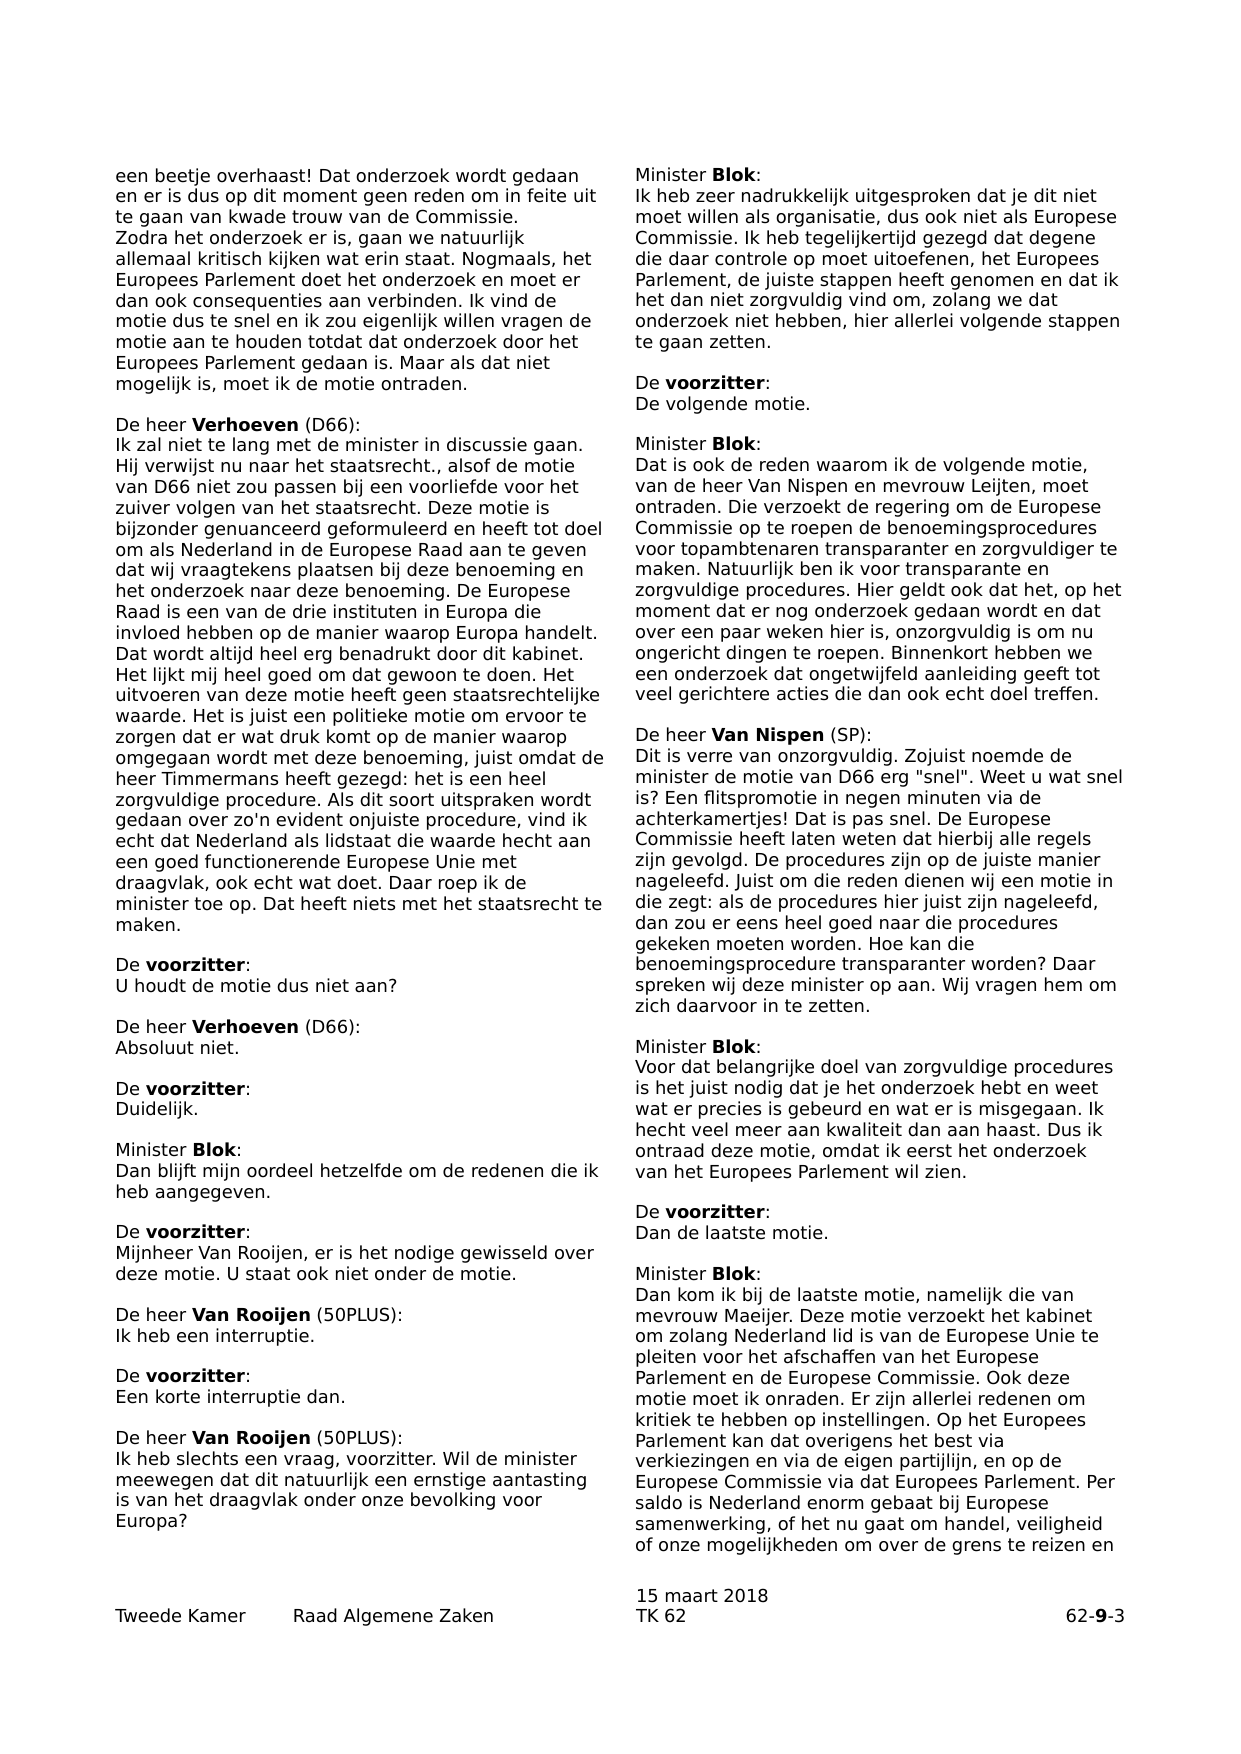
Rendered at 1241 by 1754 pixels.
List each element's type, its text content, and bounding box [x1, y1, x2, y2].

text De voorzitter: [115, 955, 605, 976]
text Zodra het onderzoek er is, gaan we natuurlijk allemaal kritisch kijken wat erin staat. Nogmaals, het Europees Parlement doet het onderzoek en moet er dan ook consequenties aan verbinden. Ik vind de motie dus te snel en ik zou eigenlijk willen vragen de motie aan te houden totdat dat onderzoek door het Europees Parlement gedaan is. Maar als dat niet mogelijk is, moet ik de motie ontraden. [115, 228, 605, 394]
text Ik heb slechts een vraag, voorzitter. Wil de minister meewegen dat dit natuurlijk een ernstige aantasting is van het draagvlak onder onze bevolking voor Europa? [115, 1448, 605, 1532]
text De volgende motie. [635, 393, 1125, 414]
text Voor dat belangrijke doel van zorgvuldige procedures is het juist nodig dat je het onderzoek hebt en weet wat er precies is gebeurd en wat er is misgegaan. Ik hecht veel meer aan kwaliteit dan aan haast. Dus ik ontraad deze motie, omdat ik eerst het onderzoek van het Europees Parlement wil zien. [635, 1057, 1125, 1182]
text Dan de laatste motie. [635, 1223, 1125, 1244]
text De heer Van Nispen (SP): [635, 725, 1125, 746]
text Een korte interruptie dan. [115, 1387, 605, 1408]
text Minister Blok: [635, 1264, 1125, 1284]
text Minister Blok: [635, 165, 1125, 186]
text Dan kom ik bij de laatste motie, namelijk die van mevrouw Maeijer. Deze motie verzoekt het kabinet om zolang Nederland lid is van de Europese Unie te pleiten voor het afschaffen van het Europese Parlement en de Europese Commissie. Ook deze motie moet ik onraden. Er zijn allerlei redenen om kritiek te hebben op instellingen. Op het Europees Parlement kan dat overigens het best via verkiezingen en via de eigen partijlijn, en op de Europese Commissie via dat Europees Parlement. Per saldo is Nederland enorm gebaat bij Europese samenwerking, of het nu gaat om handel, veiligheid of onze mogelijkheden om over de grens te reizen en [635, 1284, 1125, 1555]
text De heer Van Rooijen (50PLUS): [115, 1428, 605, 1448]
text Ik heb een interruptie. [115, 1325, 605, 1346]
text De heer Verhoeven (D66): [115, 1017, 605, 1037]
text Dan blijft mijn oordeel hetzelfde om de redenen die ik heb aangegeven. [115, 1161, 605, 1202]
text De heer Verhoeven (D66): [115, 414, 605, 435]
text Dat is ook de reden waarom ik de volgende motie, van de heer Van Nispen en mevrouw Leijten, moet ontraden. Die verzoekt de regering om de Europese Commissie op te roepen de benoemingsprocedures voor topambtenaren transparanter en zorgvuldiger te maken. Natuurlijk ben ik voor transparante en zorgvuldige procedures. Hier geldt ook dat het, op het moment dat er nog onderzoek gedaan wordt en dat over een paar weken hier is, onzorgvuldig is om nu ongericht dingen te roepen. Binnenkort hebben we een onderzoek dat ongetwijfeld aanleiding geeft tot veel gerichtere acties die dan ook echt doel treffen. [635, 455, 1125, 705]
text Mijnheer Van Rooijen, er is het nodige gewisseld over deze motie. U staat ook niet onder de motie. [115, 1243, 605, 1285]
text De voorzitter: [115, 1078, 605, 1099]
text De heer Van Rooijen (50PLUS): [115, 1305, 605, 1325]
text Minister Blok: [635, 1037, 1125, 1057]
text De voorzitter: [115, 1366, 605, 1387]
text De voorzitter: [635, 373, 1125, 393]
text Duidelijk. [115, 1099, 605, 1120]
text De voorzitter: [115, 1222, 605, 1243]
text Minister Blok: [635, 434, 1125, 455]
text Ik zal niet te lang met de minister in discussie gaan. Hij verwijst nu naar het staatsrecht., alsof de motie van D66 niet zou passen bij een voorliefde voor het zuiver volgen van het staatsrecht. Deze motie is bijzonder genuanceerd geformuleerd en heeft tot doel om als Nederland in de Europese Raad aan te geven dat wij vraagtekens plaatsen bij deze benoeming en het onderzoek naar deze benoeming. De Europese Raad is een van de drie instituten in Europa die invloed hebben op de manier waarop Europa handelt. Dat wordt altijd heel erg benadrukt door dit kabinet. Het lijkt mij heel goed om dat gewoon te doen. Het uitvoeren van deze motie heeft geen staatsrechtelijke waarde. Het is juist een politieke motie om ervoor te zorgen dat er wat druk komt op de manier waarop omgegaan wordt met deze benoeming, juist omdat de heer Timmermans heeft gezegd: het is een heel zorgvuldige procedure. Als dit soort uitspraken wordt gedaan over zo'n evident onjuiste procedure, vind ik echt dat Nederland als lidstaat die waarde hecht aan een goed functionerende Europese Unie met draagvlak, ook echt wat doet. Daar roep ik de minister toe op. Dat heeft niets met het staatsrecht te maken. [115, 435, 605, 935]
text Ik heb zeer nadrukkelijk uitgesproken dat je dit niet moet willen als organisatie, dus ook niet als Europese Commissie. Ik heb tegelijkertijd gezegd dat degene die daar controle op moet uitoefenen, het Europees Parlement, de juiste stappen heeft genomen en dat ik het dan niet zorgvuldig vind om, zolang we dat onderzoek niet hebben, hier allerlei volgende stappen te gaan zetten. [635, 186, 1125, 353]
text U houdt de motie dus niet aan? [115, 976, 605, 997]
text Absoluut niet. [115, 1037, 605, 1058]
text een beetje overhaast! Dat onderzoek wordt gedaan en er is dus op dit moment geen reden om in feite uit te gaan van kwade trouw van de Commissie. [115, 165, 605, 228]
text De voorzitter: [635, 1202, 1125, 1223]
text Minister Blok: [115, 1140, 605, 1161]
text Dit is verre van onzorgvuldig. Zojuist noemde de minister de motie van D66 erg "snel". Weet u wat snel is? Een flitspromotie in negen minuten via de achterkamertjes! Dat is pas snel. De Europese Commissie heeft laten weten dat hierbij alle regels zijn gevolgd. De procedures zijn op de juiste manier nageleefd. Juist om die reden dienen wij een motie in die zegt: als de procedures hier juist zijn nageleefd, dan zou er eens heel goed naar die procedures gekeken moeten worden. Hoe kan die benoemingsprocedure transparanter worden? Daar spreken wij deze minister op aan. Wij vragen hem om zich daarvoor in te zetten. [635, 746, 1125, 1017]
